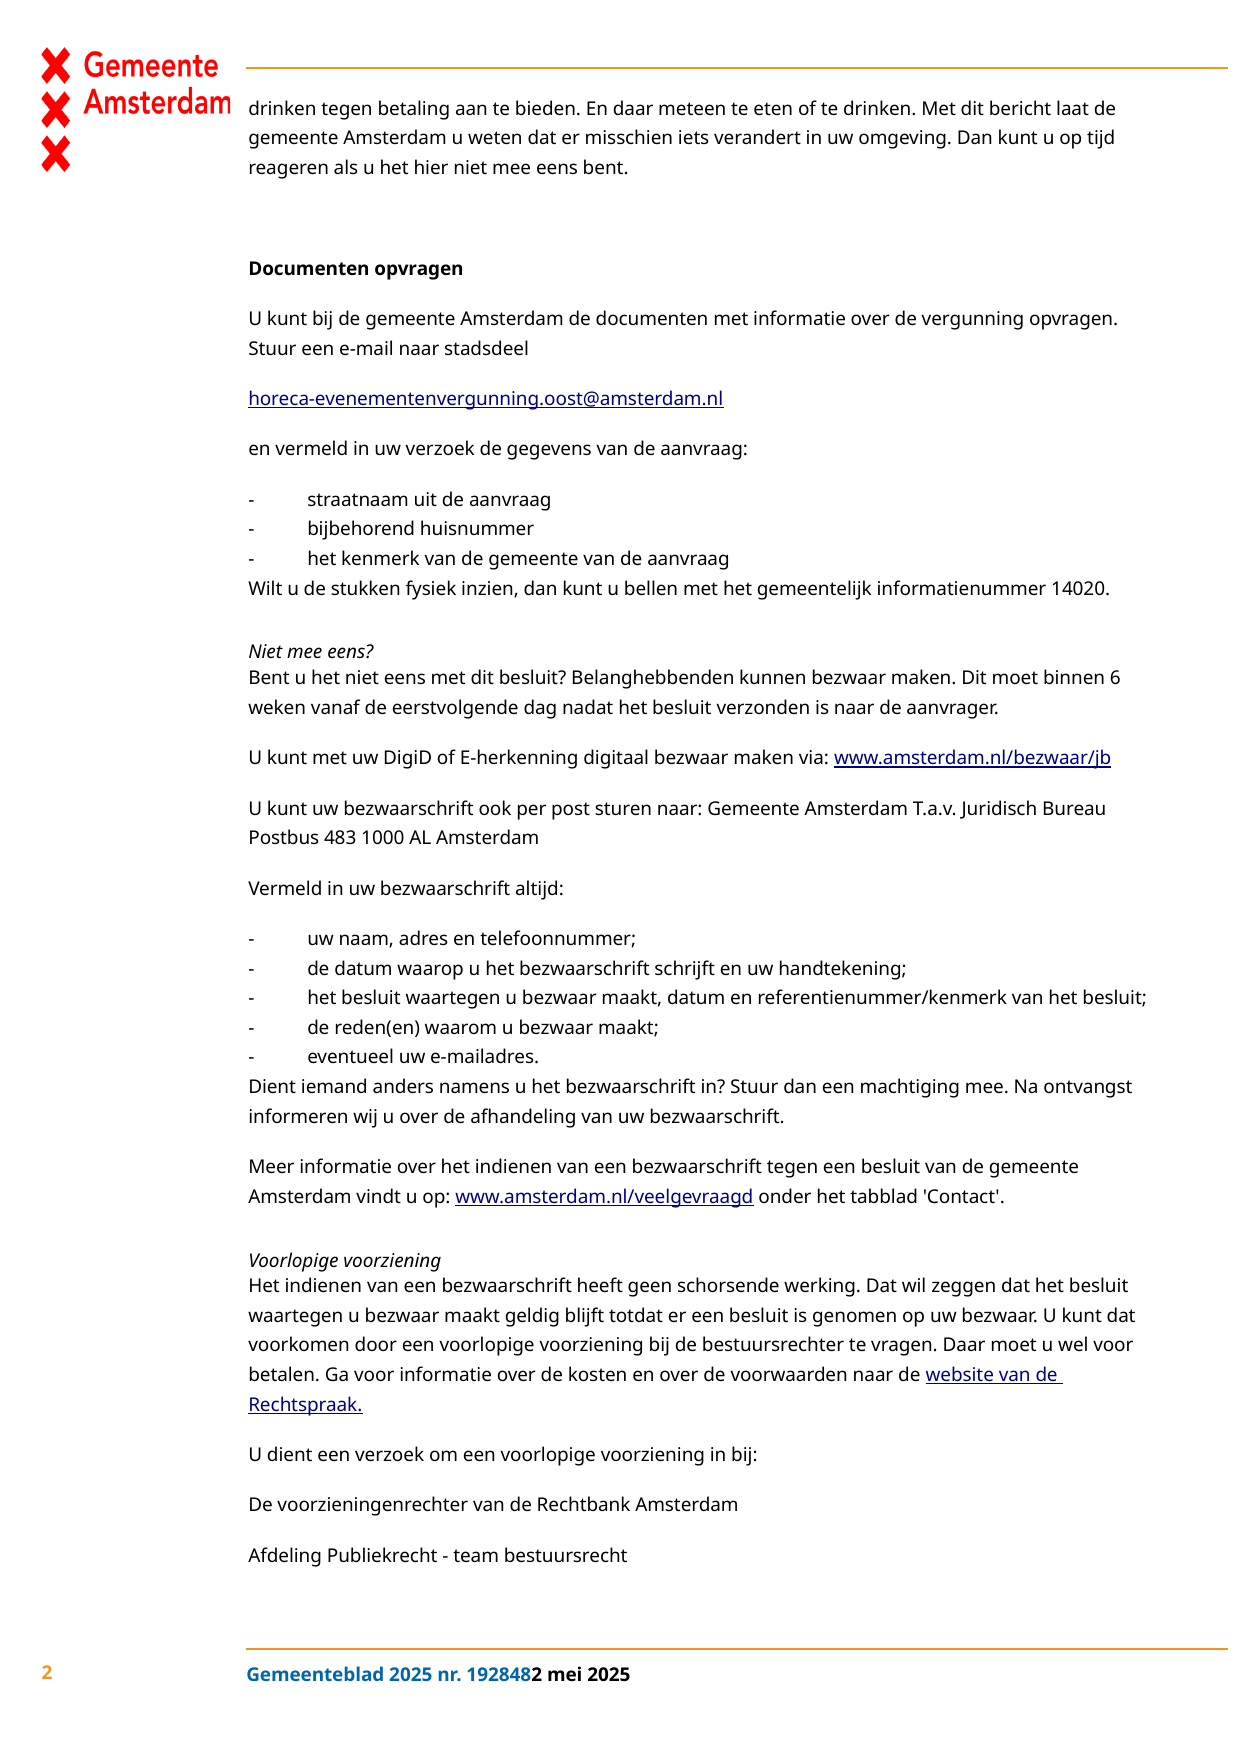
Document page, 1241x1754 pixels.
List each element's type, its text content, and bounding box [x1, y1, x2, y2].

text Vermeld in uw bezwaarschrift altijd: [248, 875, 1152, 901]
list de reden(en) waarom u bezwaar maakt; [248, 1014, 1152, 1040]
list het besluit waartegen u bezwaar maakt, datum en referentienummer/kenmerk van het besluit; [248, 984, 1152, 1010]
text Niet mee eens? [248, 639, 1152, 664]
text en vermeld in uw verzoek de gegevens van de aanvraag: [248, 436, 1152, 461]
text U dient een verzoek om een voorlopige voorziening in bij: [248, 1441, 1152, 1467]
text Voorlopige voorziening [248, 1247, 1152, 1272]
text De voorzieningenrechter van de Rechtbank Amsterdam [248, 1492, 1152, 1517]
list het kenmerk van de gemeente van de aanvraag [248, 545, 1152, 571]
list straatnaam uit de aanvraag [248, 486, 1152, 512]
text U kunt bij de gemeente Amsterdam de documenten met informatie over de vergunning opvragen. Stuur een e-mail naar stadsdeel [248, 305, 1152, 361]
list de datum waarop u het bezwaarschrift schrijft en uw handtekening; [248, 955, 1152, 981]
text U kunt met uw DigiD of E-herkenning digitaal bezwaar maken via: www.amsterdam.nl/bezwaar/jb [248, 744, 1152, 770]
text U kunt uw bezwaarschrift ook per post sturen naar: Gemeente Amsterdam T.a.v. Juridisch Bureau Postbus 483 1000 AL Amsterdam [248, 795, 1152, 850]
list uw naam, adres en telefoonnummer; [248, 925, 1152, 951]
text Dient iemand anders namens u het bezwaarschrift in? Stuur dan een machtiging mee. Na ontvangst informeren wij u over de afhandeling van uw bezwaarschrift. [248, 1073, 1152, 1128]
text Bent u het niet eens met dit besluit? Belanghebbenden kunnen bezwaar maken. Dit moet binnen 6 weken vanaf de eerstvolgende dag nadat het besluit verzonden is naar de aanvrager. [248, 664, 1152, 720]
text Het indienen van een bezwaarschrift heeft geen schorsende werking. Dat wil zeggen dat het besluit waartegen u bezwaar maakt geldig blijft totdat er een besluit is genomen op uw bezwaar. U kunt dat voorkomen door een voorlopige voorziening bij de bestuursrechter te vragen. Daar moet u wel voor betalen. Ga voor informatie over de kosten en over de voorwaarden naar de website van de Rechtspraak. [248, 1272, 1152, 1417]
picture [41, 47, 231, 172]
text Meer informatie over het indienen van een bezwaarschrift tegen een besluit van de gemeente Amsterdam vindt u op: www.amsterdam.nl/veelgevraagd onder het tabblad 'Contact'. [248, 1153, 1152, 1208]
text drinken tegen betaling aan te bieden. En daar meteen te eten of te drinken. Met dit bericht laat de gemeente Amsterdam u weten dat er misschien iets verandert in uw omgeving. Dan kunt u op tijd reageren als u het hier niet mee eens bent. [248, 95, 1152, 180]
text horeca-evenementenvergunning.oost@amsterdam.nl [248, 385, 1152, 411]
text Wilt u de stukken fysiek inzien, dan kunt u bellen met het gemeentelijk informatienummer 14020. [248, 575, 1152, 601]
text Documenten opvragen [248, 255, 1152, 281]
text Afdeling Publiekrecht - team bestuursrecht [248, 1542, 1152, 1568]
list eventueel uw e-mailadres. [248, 1044, 1152, 1069]
list bijbehorend huisnummer [248, 516, 1152, 541]
